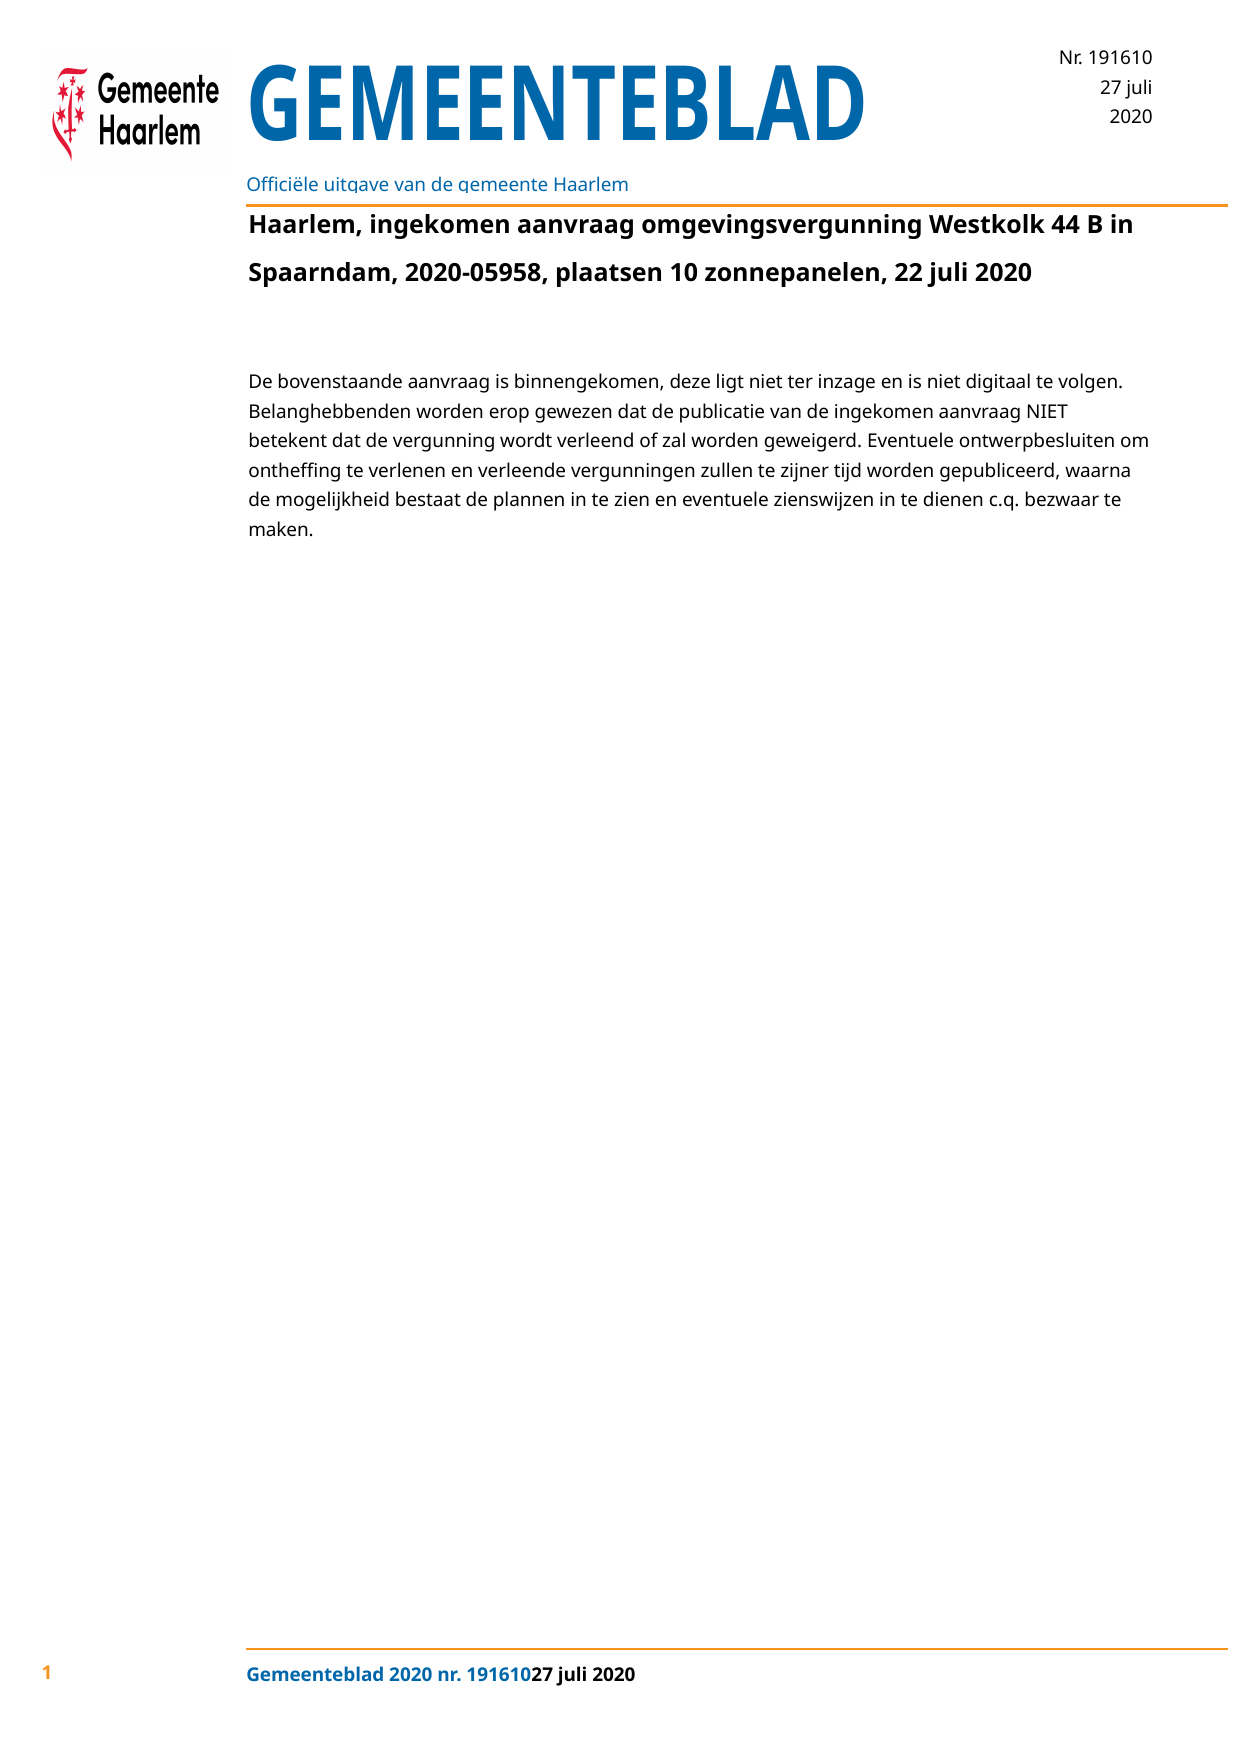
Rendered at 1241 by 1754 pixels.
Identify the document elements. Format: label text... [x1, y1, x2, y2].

picture [41, 47, 231, 172]
text Haarlem, ingekomen aanvraag omgevingsvergunning Westkolk 44 B in Spaarndam, 2020-05958, plaatsen 10 zonnepanelen, 22 juli 2020 [248, 207, 1152, 288]
text De bovenstaande aanvraag is binnengekomen, deze ligt niet ter inzage en is niet digitaal te volgen. Belanghebbenden worden erop gewezen dat de publicatie van de ingekomen aanvraag NIET betekent dat de vergunning wordt verleend of zal worden geweigerd. Eventuele ontwerpbesluiten om ontheffing te verlenen en verleende vergunningen zullen te zijner tijd worden gepubliceerd, waarna de mogelijkheid bestaat de plannen in te zien en eventuele zienswijzen in te dienen c.q. bezwaar te maken. [248, 368, 1152, 542]
